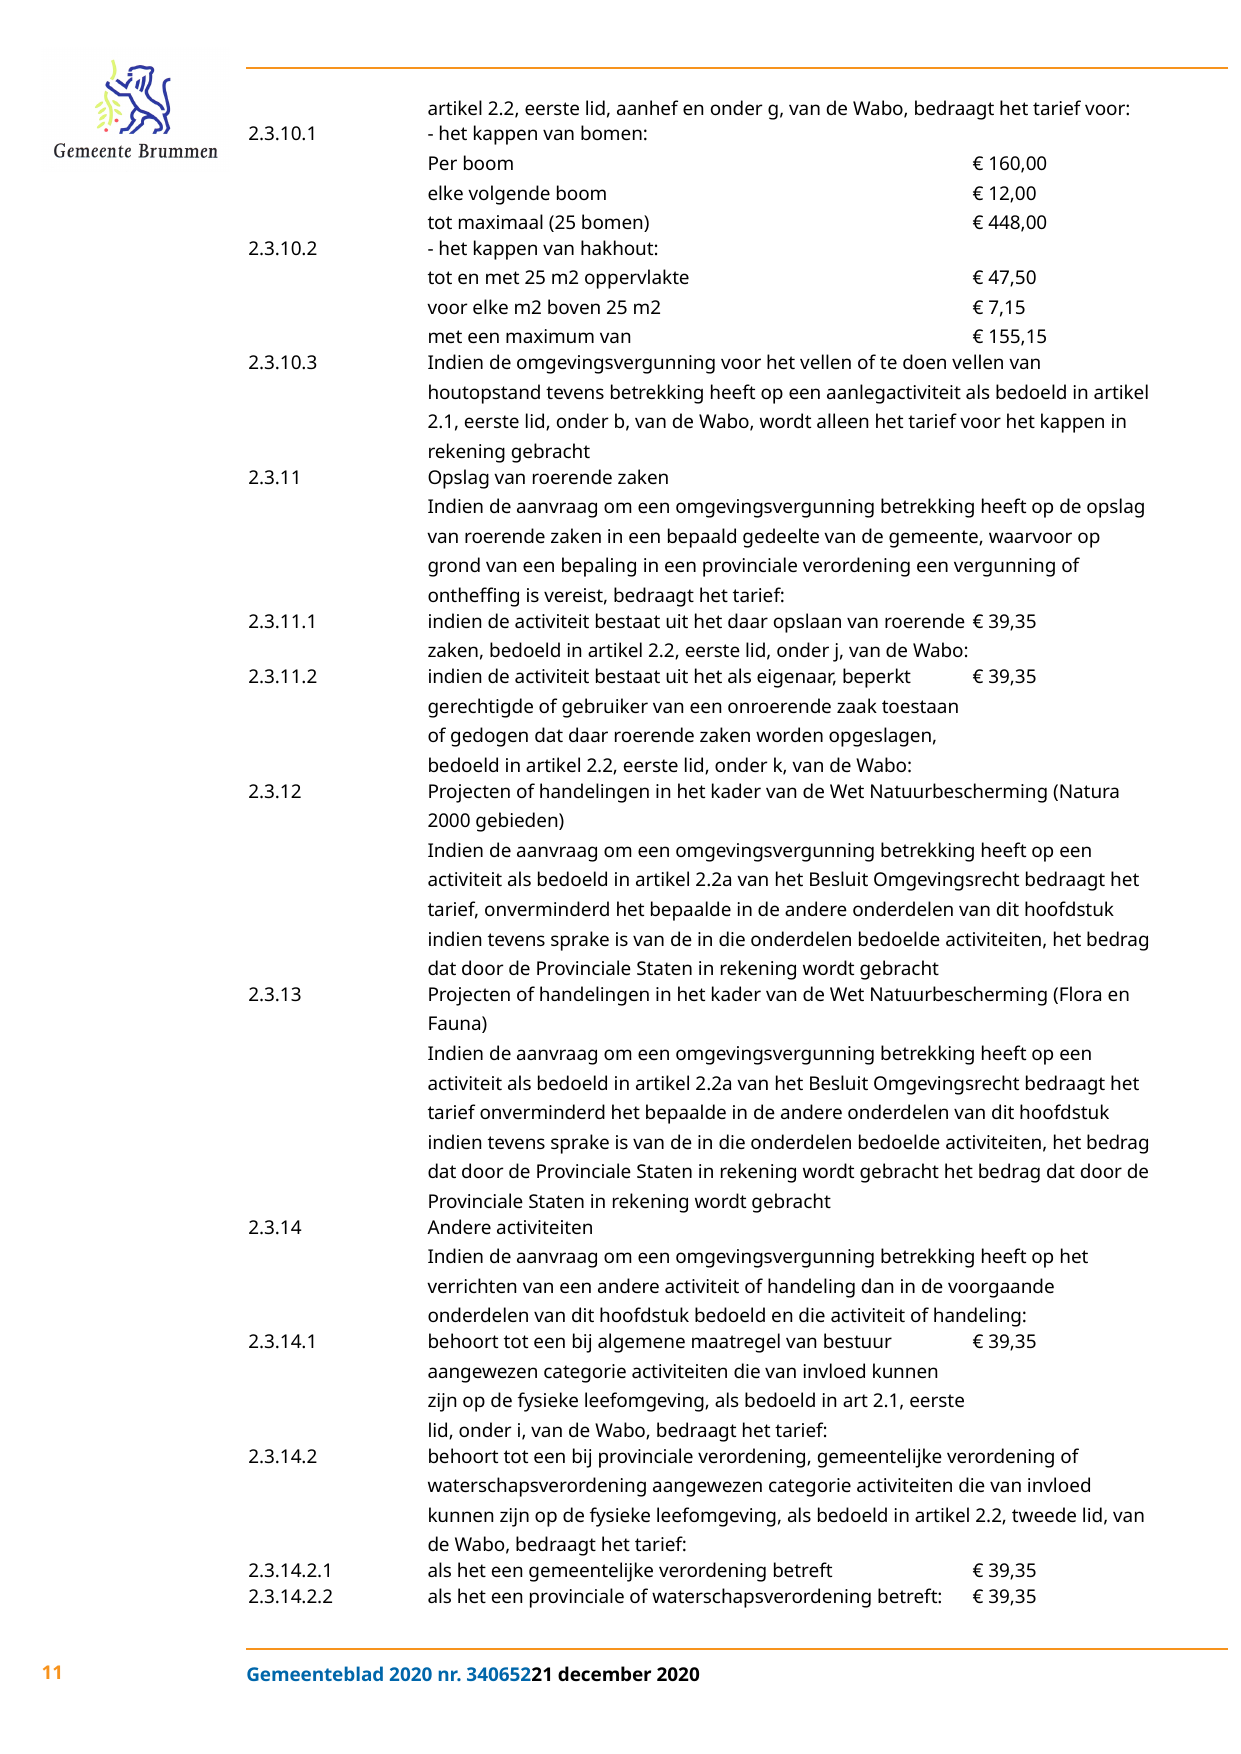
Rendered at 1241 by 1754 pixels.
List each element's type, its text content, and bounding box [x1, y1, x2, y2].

table_cell € 39,35 [973, 663, 1152, 778]
table_cell indien de activiteit bestaat uit het als eigenaar, beperkt gerechtigde of gebruiker van een onroerende zaak toestaan of gedogen dat daar roerende zaken worden opgeslagen, bedoeld in artikel 2.2, eerste lid, onder k, van de Wabo: [427, 663, 972, 778]
table_cell - het kappen van hakhout: tot en met 25 m2 oppervlakte voor elke m2 boven 25 m2 met een maximum van [427, 235, 972, 349]
table_cell Projecten of handelingen in het kader van de Wet Natuurbescherming (Flora en Fauna) Indien de aanvraag om een omgevingsvergunning betrekking heeft op een activiteit als bedoeld in artikel 2.2a van het Besluit Omgevingsrecht bedraagt het tarief onverminderd het bepaalde in de andere onderdelen van dit hoofdstuk indien tevens sprake is van de in die onderdelen bedoelde activiteiten, het bedrag dat door de Provinciale Staten in rekening wordt gebracht het bedrag dat door de Provinciale Staten in rekening wordt gebracht [427, 981, 1152, 1214]
table_cell Projecten of handelingen in het kader van de Wet Natuurbescherming (Natura 2000 gebieden) Indien de aanvraag om een omgevingsvergunning betrekking heeft op een activiteit als bedoeld in artikel 2.2a van het Besluit Omgevingsrecht bedraagt het tarief, onverminderd het bepaalde in de andere onderdelen van dit hoofdstuk indien tevens sprake is van de in die onderdelen bedoelde activiteiten, het bedrag dat door de Provinciale Staten in rekening wordt gebracht [427, 778, 1152, 981]
table_cell 2.3.13 [248, 981, 427, 1214]
table_cell 2.3.14.2 [248, 1443, 427, 1557]
table_cell Indien de omgevingsvergunning voor het vellen of te doen vellen van houtopstand tevens betrekking heeft op een aanlegactiviteit als bedoeld in artikel 2.1, eerste lid, onder b, van de Wabo, wordt alleen het tarief voor het kappen in rekening gebracht [427, 350, 1152, 464]
table_cell Opslag van roerende zaken Indien de aanvraag om een omgevingsvergunning betrekking heeft op de opslag van roerende zaken in een bepaald gedeelte van de gemeente, waarvoor op grond van een bepaling in een provinciale verordening een vergunning of ontheffing is vereist, bedraagt het tarief: [427, 464, 1152, 608]
table_cell 2.3.14 [248, 1214, 427, 1328]
picture [41, 47, 231, 172]
table_cell als het een gemeentelijke verordening betreft [427, 1557, 972, 1583]
table_cell 2.3.12 [248, 778, 427, 981]
table_cell € 39,35 [973, 1328, 1152, 1443]
table_cell 2.3.10.1 [248, 121, 427, 235]
table_cell 2.3.14.1 [248, 1328, 427, 1443]
table_cell - het kappen van bomen: Per boom elke volgende boom tot maximaal (25 bomen) [427, 121, 972, 235]
table_cell € 39,35 [973, 608, 1152, 663]
table_cell € 39,35 [973, 1557, 1152, 1583]
table_cell 2.3.14.2.2 [248, 1583, 427, 1609]
table_cell € 160,00 € 12,00 € 448,00 [973, 121, 1152, 235]
table_cell artikel 2.2, eerste lid, aanhef en onder g, van de Wabo, bedraagt het tarief voor: [427, 95, 1152, 121]
table_cell behoort tot een bij provinciale verordening, gemeentelijke verordening of waterschapsverordening aangewezen categorie activiteiten die van invloed kunnen zijn op de fysieke leefomgeving, als bedoeld in artikel 2.2, tweede lid, van de Wabo, bedraagt het tarief: [427, 1443, 1152, 1557]
table_cell [248, 95, 427, 121]
table_cell 2.3.11 [248, 464, 427, 608]
table_cell 2.3.14.2.1 [248, 1557, 427, 1583]
table_cell Andere activiteiten Indien de aanvraag om een omgevingsvergunning betrekking heeft op het verrichten van een andere activiteit of handeling dan in de voorgaande onderdelen van dit hoofdstuk bedoeld en die activiteit of handeling: [427, 1214, 1152, 1328]
table_cell € 47,50 € 7,15 € 155,15 [973, 235, 1152, 349]
table_cell indien de activiteit bestaat uit het daar opslaan van roerende zaken, bedoeld in artikel 2.2, eerste lid, onder j, van de Wabo: [427, 608, 972, 663]
table_cell € 39,35 [973, 1583, 1152, 1609]
table_cell 2.3.11.2 [248, 663, 427, 778]
table_cell 2.3.10.3 [248, 350, 427, 464]
table_cell als het een provinciale of waterschapsverordening betreft: [427, 1583, 972, 1609]
table_cell behoort tot een bij algemene maatregel van bestuur aangewezen categorie activiteiten die van invloed kunnen zijn op de fysieke leefomgeving, als bedoeld in art 2.1, eerste lid, onder i, van de Wabo, bedraagt het tarief: [427, 1328, 972, 1443]
table_cell 2.3.10.2 [248, 235, 427, 349]
table_cell 2.3.11.1 [248, 608, 427, 663]
